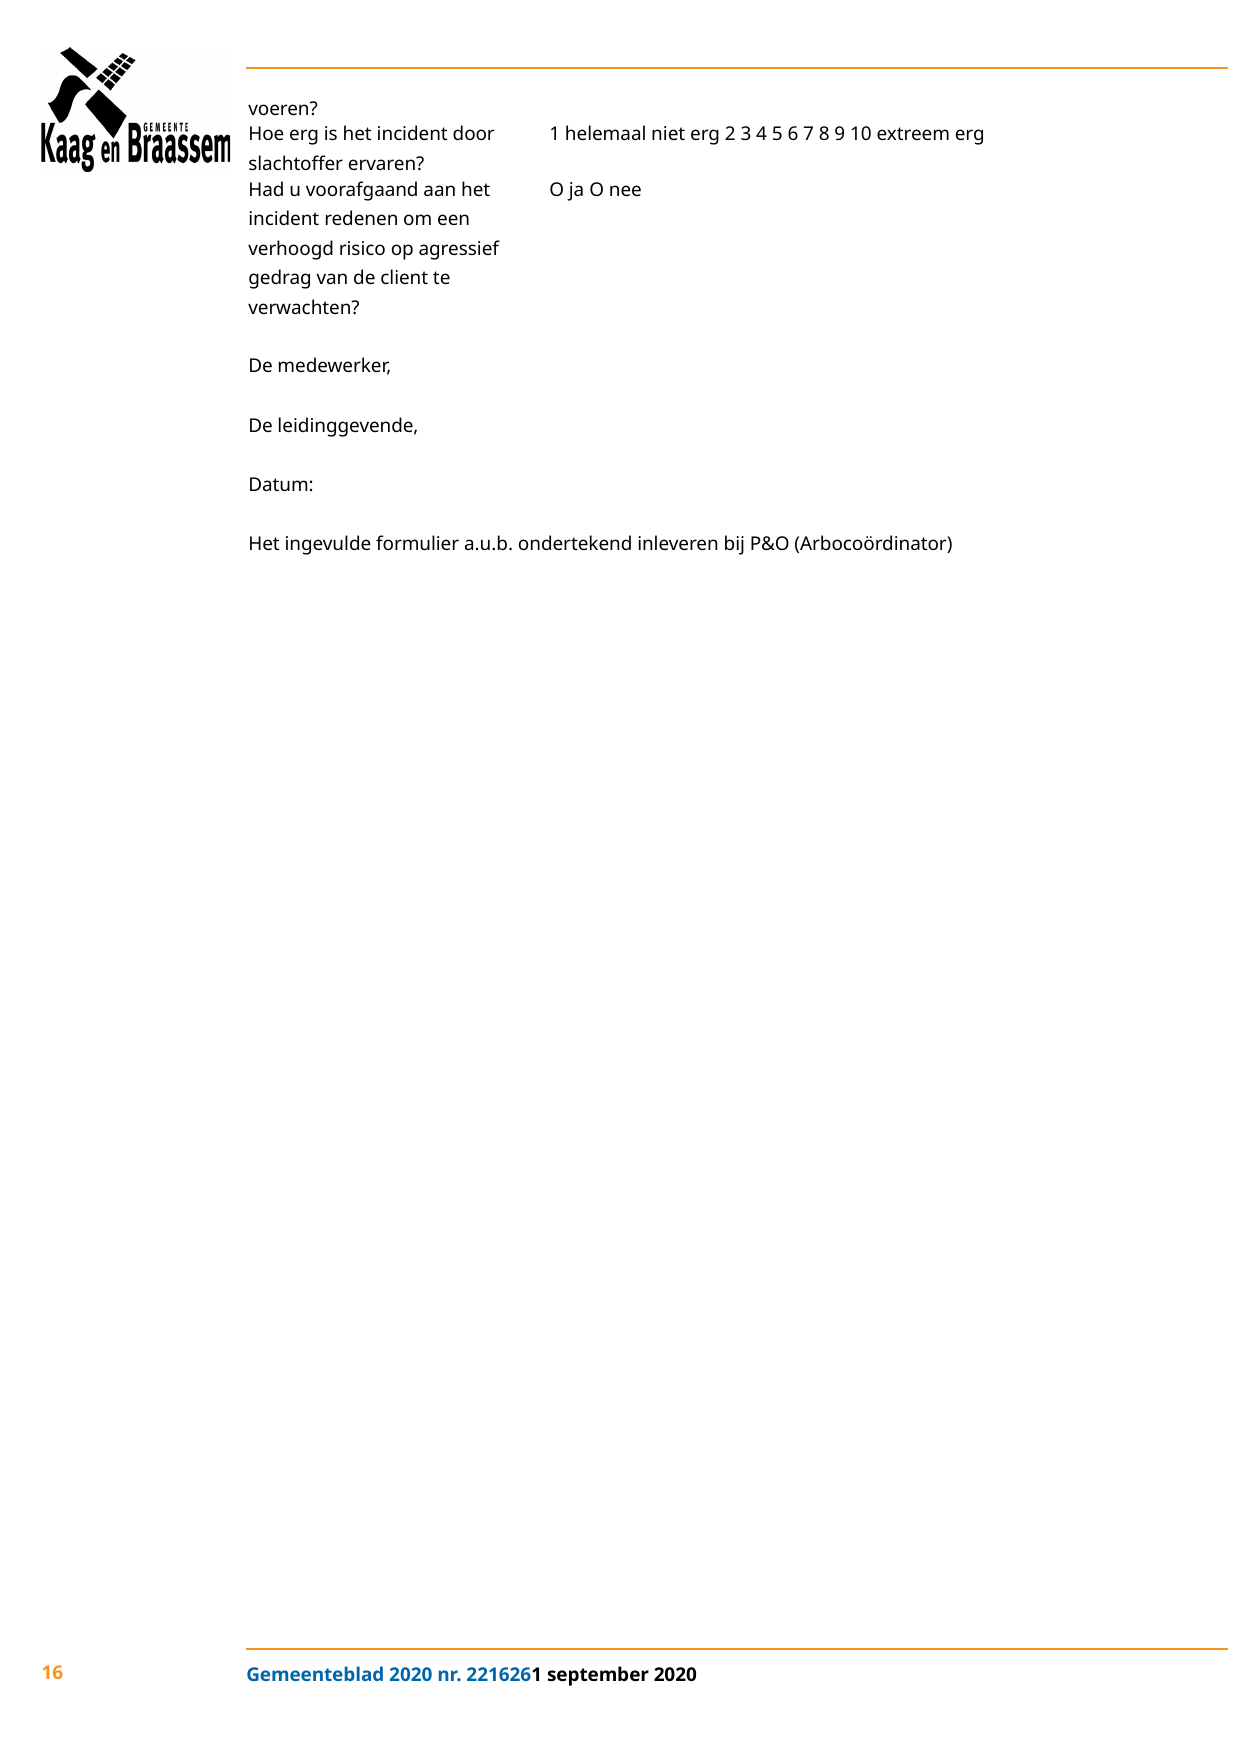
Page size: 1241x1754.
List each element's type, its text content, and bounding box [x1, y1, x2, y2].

picture [41, 47, 231, 172]
table_cell voeren? [248, 95, 549, 121]
table_cell Had u voorafgaand aan het incident redenen om een verhoogd risico op agressief gedrag van de client te verwachten? [248, 176, 549, 320]
table_cell 1 helemaal niet erg 2 3 4 5 6 7 8 9 10 extreem erg [549, 121, 1152, 176]
table_cell O ja O nee [549, 176, 1152, 320]
text De medewerker, [248, 353, 1152, 378]
text Het ingevulde formulier a.u.b. ondertekend inleveren bij P&O (Arbocoördinator) [248, 530, 1152, 556]
text De leidinggevende, [248, 412, 1152, 438]
table_cell [549, 95, 1152, 121]
text Datum: [248, 471, 1152, 497]
table_cell Hoe erg is het incident door slachtoffer ervaren? [248, 121, 549, 176]
